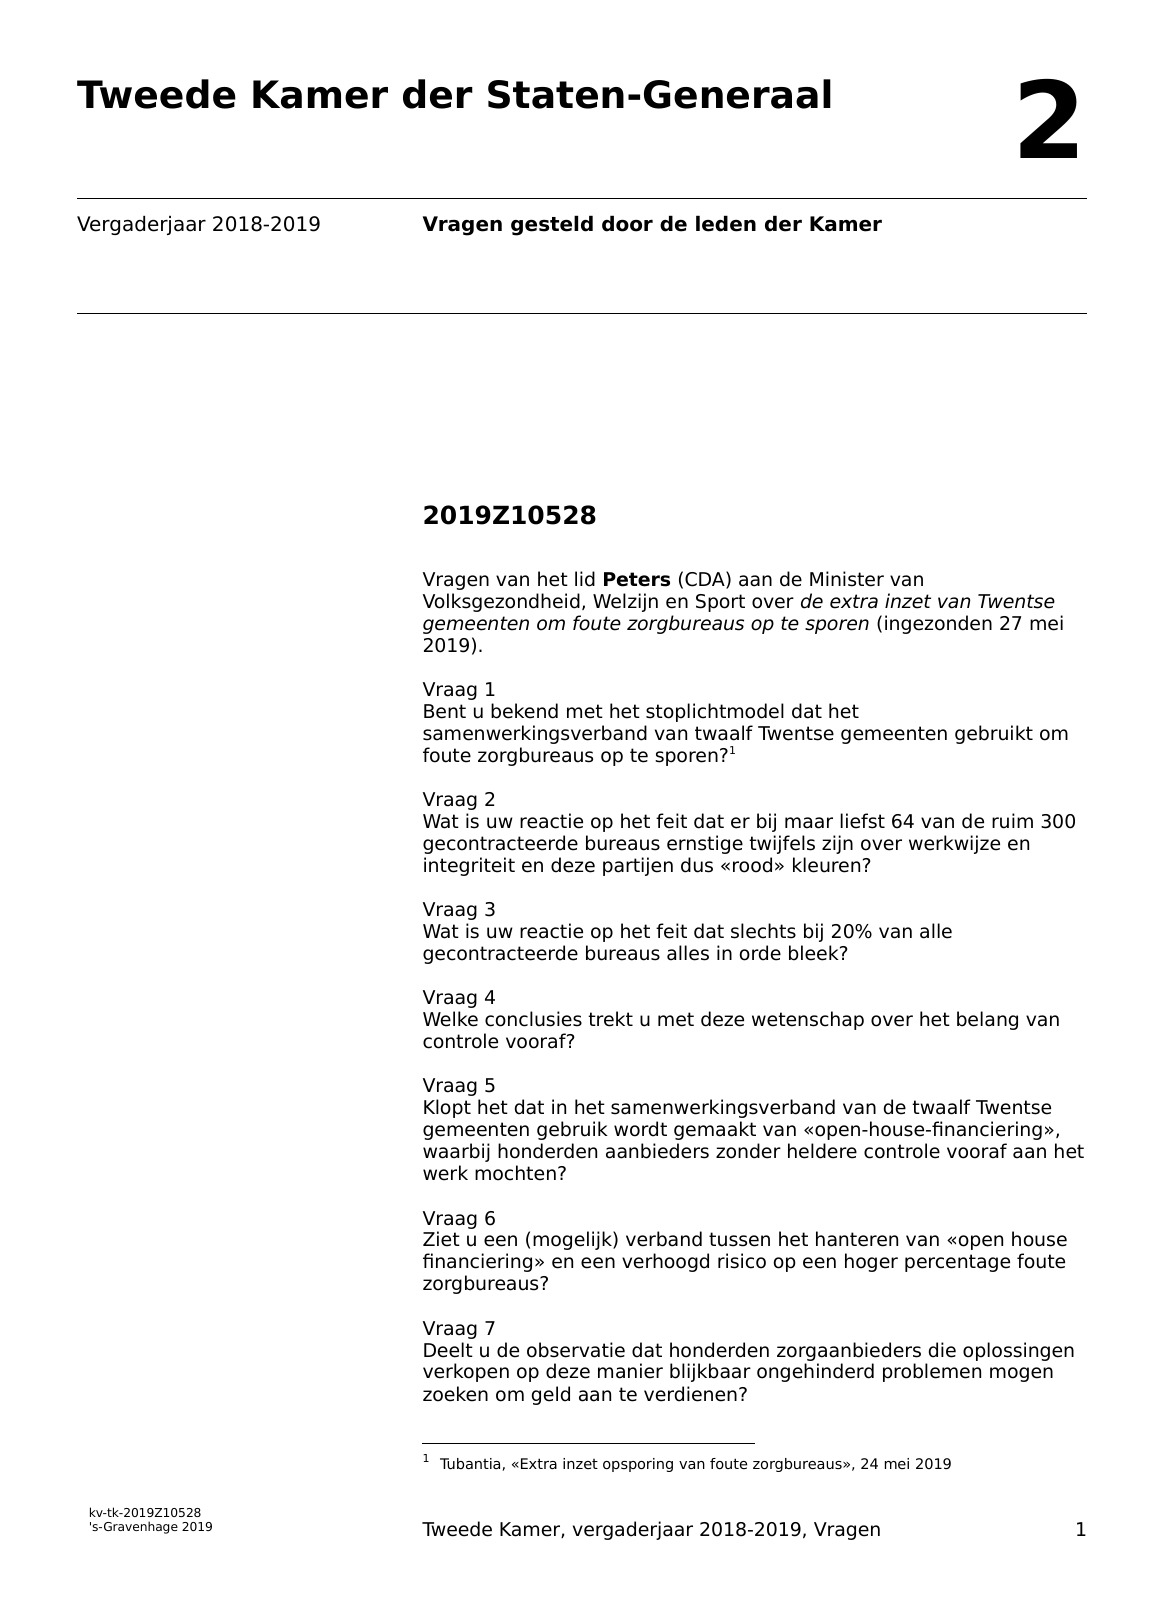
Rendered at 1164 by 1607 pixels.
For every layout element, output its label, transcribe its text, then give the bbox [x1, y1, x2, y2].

text Tubantia, «Extra inzet opsporing van foute zorgbureaus», 24 mei 2019 [422, 1452, 1087, 1474]
text Wat is uw reactie op het feit dat slechts bij 20% van alle gecontracteerde bureaus alles in orde bleek? [422, 921, 1087, 965]
table_header Tweede Kamer der Staten-Generaal [77, 59, 886, 198]
text 2019Z10528 [422, 501, 1087, 531]
text Klopt het dat in het samenwerkingsverband van de twaalf Twentse gemeenten gebruik wordt gemaakt van «open-house-financiering», waarbij honderden aanbieders zonder heldere controle vooraf aan het werk mochten? [422, 1097, 1087, 1185]
table_cell Vragen gesteld door de leden der Kamer [422, 199, 1087, 313]
text Vragen van het lid Peters (CDA) aan de Minister van Volksgezondheid, Welzijn en Sport over de extra inzet van Twentse gemeenten om foute zorgbureaus op te sporen (ingezonden 27 mei 2019). [422, 569, 1087, 657]
text Wat is uw reactie op het feit dat er bij maar liefst 64 van de ruim 300 gecontracteerde bureaus ernstige twijfels zijn over werkwijze en integriteit en deze partijen dus «rood» kleuren? [422, 811, 1087, 877]
text Deelt u de observatie dat honderden zorgaanbieders die oplossingen verkopen op deze manier blijkbaar ongehinderd problemen mogen zoeken om geld aan te verdienen? [422, 1339, 1087, 1405]
text 's-Gravenhage 2019 [88, 1520, 323, 1534]
text Ziet u een (mogelijk) verband tussen het hanteren van «open house financiering» en een verhoogd risico op een hoger percentage foute zorgbureaus? [422, 1229, 1087, 1295]
text Vraag 5 [422, 1075, 1087, 1097]
text kv-tk-2019Z10528 [88, 1506, 323, 1520]
text Bent u bekend met het stoplichtmodel dat het samenwerkingsverband van twaalf Twentse gemeenten gebruikt om foute zorgbureaus op te sporen? [422, 701, 1087, 767]
text Vraag 1 [422, 679, 1087, 701]
text Vraag 4 [422, 987, 1087, 1009]
table_header 2 [886, 59, 1087, 198]
table_cell Vergaderjaar 2018-2019 [77, 199, 422, 313]
text Vraag 3 [422, 899, 1087, 921]
text Vraag 2 [422, 789, 1087, 811]
text Vraag 7 [422, 1317, 1087, 1339]
text Welke conclusies trekt u met deze wetenschap over het belang van controle vooraf? [422, 1009, 1087, 1053]
text Vraag 6 [422, 1207, 1087, 1229]
